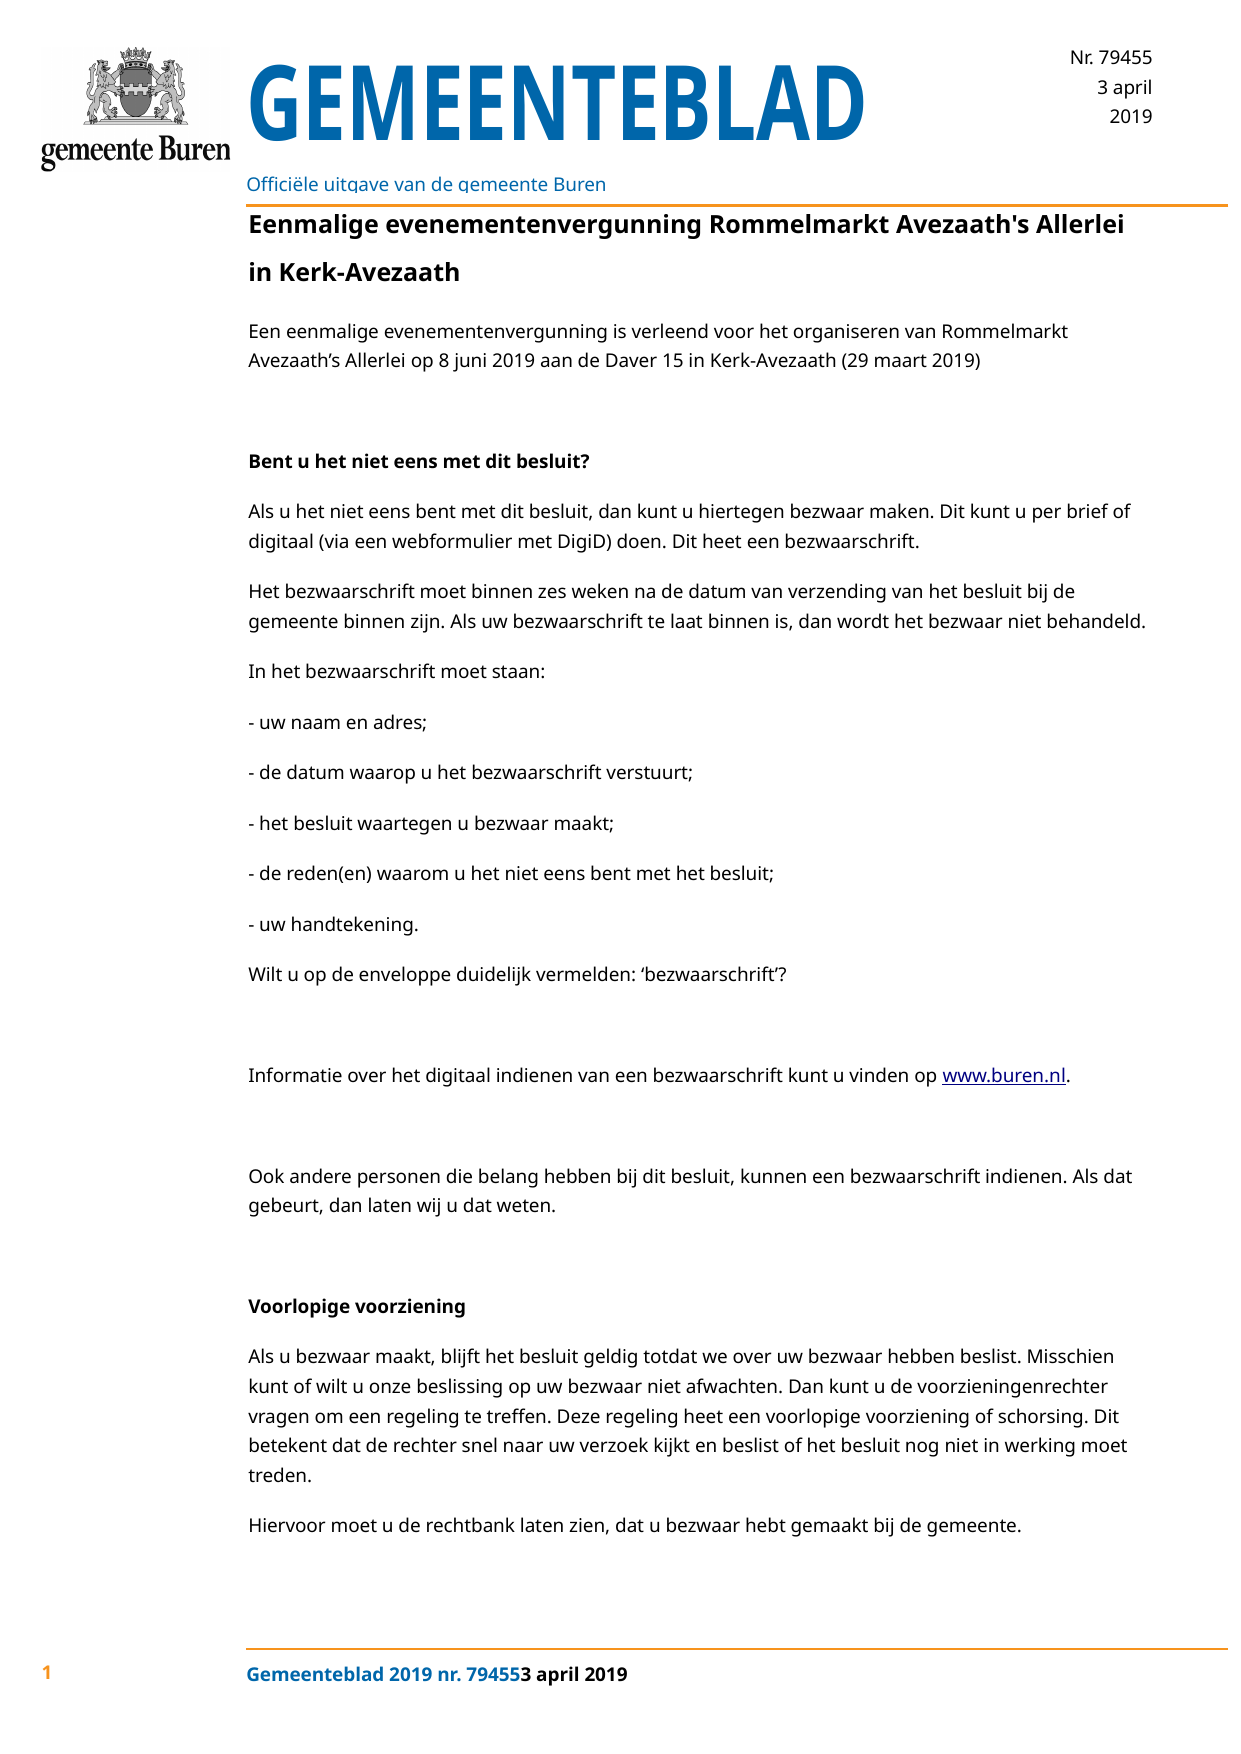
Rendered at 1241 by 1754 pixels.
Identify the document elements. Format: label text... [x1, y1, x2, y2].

text - uw handtekening. [248, 911, 1152, 937]
text Ook andere personen die belang hebben bij dit besluit, kunnen een bezwaarschrift indienen. Als dat gebeurt, dan laten wij u dat weten. [248, 1163, 1152, 1218]
text Eenmalige evenementenvergunning Rommelmarkt Avezaath's Allerlei in Kerk-Avezaath [248, 207, 1152, 288]
text Als u bezwaar maakt, blijft het besluit geldig totdat we over uw bezwaar hebben beslist. Misschien kunt of wilt u onze beslissing op uw bezwaar niet afwachten. Dan kunt u de voorzieningenrechter vragen om een regeling te treffen. Deze regeling heet een voorlopige voorziening of schorsing. Dit betekent dat de rechter snel naar uw verzoek kijkt en beslist of het besluit nog niet in werking moet treden. [248, 1344, 1152, 1488]
text - de reden(en) waarom u het niet eens bent met het besluit; [248, 860, 1152, 886]
text Een eenmalige evenementenvergunning is verleend voor het organiseren van Rommelmarkt Avezaath’s Allerlei op 8 juni 2019 aan de Daver 15 in Kerk-Avezaath (29 maart 2019) [248, 318, 1152, 373]
picture [41, 47, 231, 172]
text Bent u het niet eens met dit besluit? [248, 448, 1152, 474]
text - de datum waarop u het bezwaarschrift verstuurt; [248, 759, 1152, 785]
text Informatie over het digitaal indienen van een bezwaarschrift kunt u vinden op www.buren.nl. [248, 1062, 1152, 1088]
text Het bezwaarschrift moet binnen zes weken na de datum van verzending van het besluit bij de gemeente binnen zijn. Als uw bezwaarschrift te laat binnen is, dan wordt het bezwaar niet behandeld. [248, 579, 1152, 634]
text Als u het niet eens bent met dit besluit, dan kunt u hiertegen bezwaar maken. Dit kunt u per brief of digitaal (via een webformulier met DigiD) doen. Dit heet een bezwaarschrift. [248, 499, 1152, 554]
text - het besluit waartegen u bezwaar maakt; [248, 810, 1152, 836]
text Voorlopige voorziening [248, 1293, 1152, 1319]
text In het bezwaarschrift moet staan: [248, 659, 1152, 684]
text Hiervoor moet u de rechtbank laten zien, dat u bezwaar hebt gemaakt bij de gemeente. [248, 1512, 1152, 1538]
text - uw naam en adres; [248, 709, 1152, 735]
text Wilt u op de enveloppe duidelijk vermelden: ‘bezwaarschrift’? [248, 961, 1152, 987]
